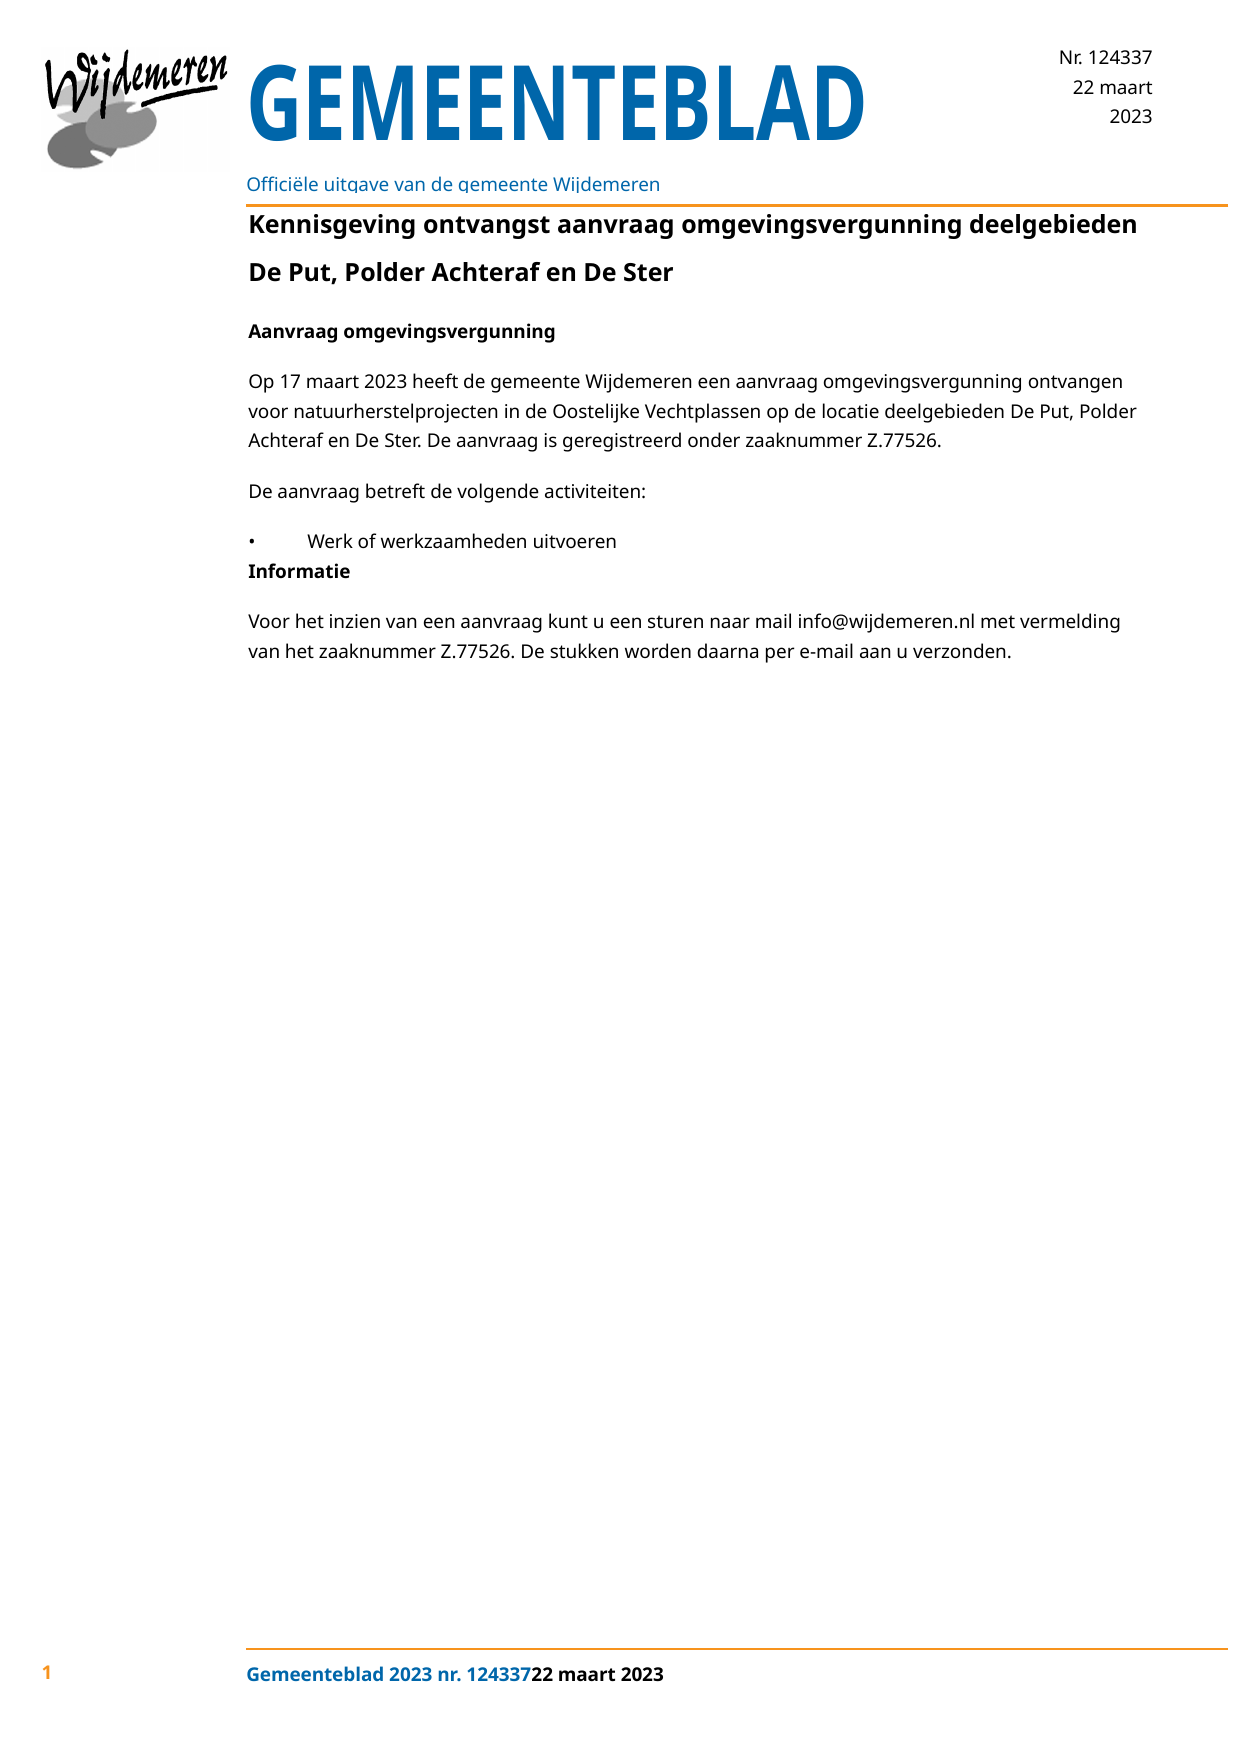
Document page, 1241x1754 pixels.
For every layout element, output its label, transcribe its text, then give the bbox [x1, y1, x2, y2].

text Voor het inzien van een aanvraag kunt u een sturen naar mail info@wijdemeren.nl met vermelding van het zaaknummer Z.77526. De stukken worden daarna per e-mail aan u verzonden. [248, 608, 1152, 664]
text De aanvraag betreft de volgende activiteiten: [248, 478, 1152, 504]
text Aanvraag omgevingsvergunning [248, 318, 1152, 344]
list Werk of werkzaamheden uitvoeren [248, 528, 1152, 554]
text Kennisgeving ontvangst aanvraag omgevingsvergunning deelgebieden De Put, Polder Achteraf en De Ster [248, 207, 1152, 288]
picture [41, 47, 231, 172]
text Op 17 maart 2023 heeft de gemeente Wijdemeren een aanvraag omgevingsvergunning ontvangen voor natuurherstelprojecten in de Oostelijke Vechtplassen op de locatie deelgebieden De Put, Polder Achteraf en De Ster. De aanvraag is geregistreerd onder zaaknummer Z.77526. [248, 368, 1152, 453]
text Informatie [248, 558, 1152, 584]
